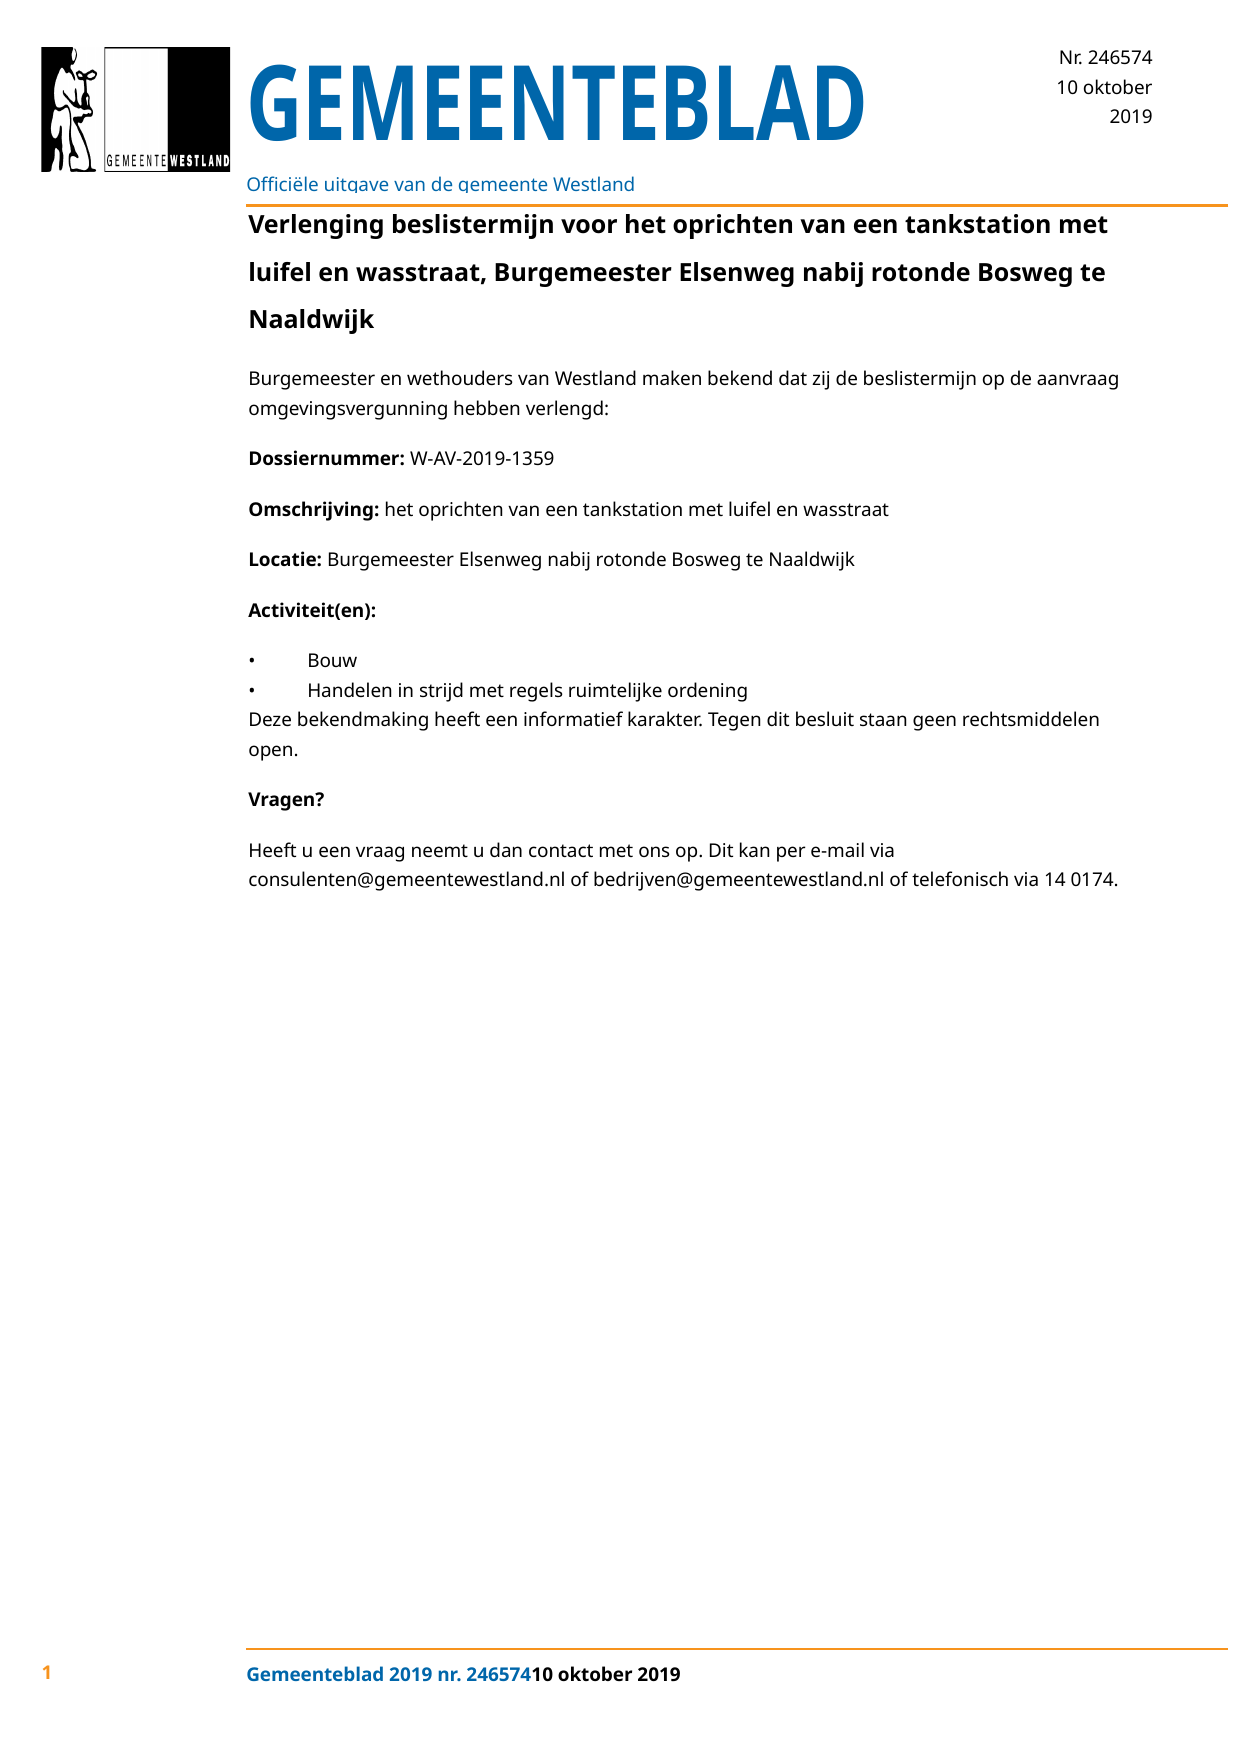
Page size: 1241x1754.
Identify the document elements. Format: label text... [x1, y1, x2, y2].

text Deze bekendmaking heeft een informatief karakter. Tegen dit besluit staan geen rechtsmiddelen open. [248, 706, 1152, 762]
text Locatie: Burgemeester Elsenweg nabij rotonde Bosweg te Naaldwijk [248, 546, 1152, 572]
text Omschrijving: het oprichten van een tankstation met luifel en wasstraat [248, 496, 1152, 522]
text Burgemeester en wethouders van Westland maken bekend dat zij de beslistermijn op de aanvraag omgevingsvergunning hebben verlengd: [248, 366, 1152, 421]
text Dossiernummer: W-AV-2019-1359 [248, 446, 1152, 471]
list Bouw [248, 647, 1152, 673]
list Handelen in strijd met regels ruimtelijke ordening [248, 677, 1152, 702]
text Verlenging beslistermijn voor het oprichten van een tankstation met luifel en wasstraat, Burgemeester Elsenweg nabij rotonde Bosweg te Naaldwijk [248, 207, 1152, 336]
picture [41, 47, 231, 172]
text Heeft u een vraag neemt u dan contact met ons op. Dit kan per e-mail via consulenten@gemeentewestland.nl of bedrijven@gemeentewestland.nl of telefonisch via 14 0174. [248, 837, 1152, 892]
text Activiteit(en): [248, 597, 1152, 622]
text Vragen? [248, 786, 1152, 812]
